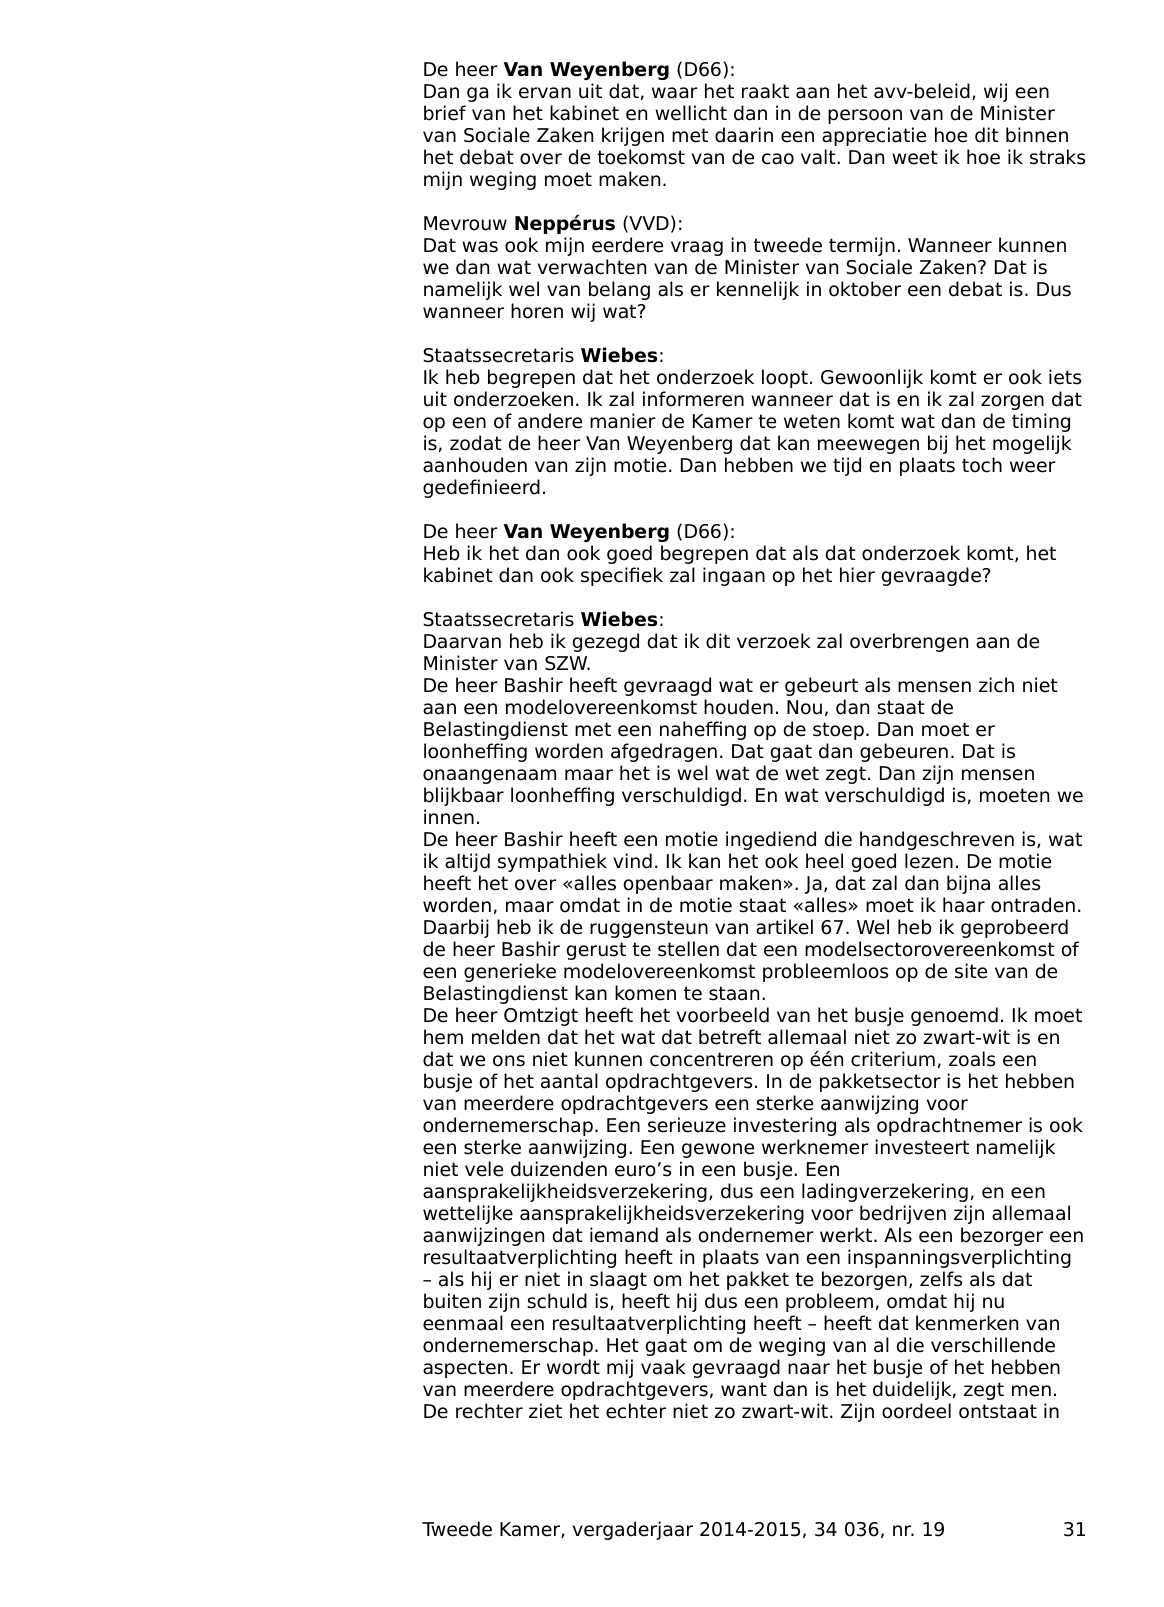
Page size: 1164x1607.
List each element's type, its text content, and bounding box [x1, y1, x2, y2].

text Staatssecretaris Wiebes: [422, 345, 1087, 367]
text De heer Bashir heeft gevraagd wat er gebeurt als mensen zich niet aan een modelovereenkomst houden. Nou, dan staat de Belastingdienst met een naheffing op de stoep. Dan moet er loonheffing worden afgedragen. Dat gaat dan gebeuren. Dat is onaangenaam maar het is wel wat de wet zegt. Dan zijn mensen blijkbaar loonheffing verschuldigd. En wat verschuldigd is, moeten we innen. [422, 675, 1087, 829]
text Staatssecretaris Wiebes: [422, 609, 1087, 631]
text De heer Bashir heeft een motie ingediend die handgeschreven is, wat ik altijd sympathiek vind. Ik kan het ook heel goed lezen. De motie heeft het over «alles openbaar maken». Ja, dat zal dan bijna alles worden, maar omdat in de motie staat «alles» moet ik haar ontraden. Daarbij heb ik de ruggensteun van artikel 67. Wel heb ik geprobeerd de heer Bashir gerust te stellen dat een modelsectorovereenkomst of een generieke modelovereenkomst probleemloos op de site van de Belastingdienst kan komen te staan. [422, 829, 1087, 1005]
text Dan ga ik ervan uit dat, waar het raakt aan het avv-beleid, wij een brief van het kabinet en wellicht dan in de persoon van de Minister van Sociale Zaken krijgen met daarin een appreciatie hoe dit binnen het debat over de toekomst van de cao valt. Dan weet ik hoe ik straks mijn weging moet maken. [422, 81, 1087, 191]
text De heer Van Weyenberg (D66): [422, 521, 1087, 543]
text Dat was ook mijn eerdere vraag in tweede termijn. Wanneer kunnen we dan wat verwachten van de Minister van Sociale Zaken? Dat is namelijk wel van belang als er kennelijk in oktober een debat is. Dus wanneer horen wij wat? [422, 235, 1087, 323]
text Mevrouw Neppérus (VVD): [422, 213, 1087, 235]
text Ik heb begrepen dat het onderzoek loopt. Gewoonlijk komt er ook iets uit onderzoeken. Ik zal informeren wanneer dat is en ik zal zorgen dat op een of andere manier de Kamer te weten komt wat dan de timing is, zodat de heer Van Weyenberg dat kan meewegen bij het mogelijk aanhouden van zijn motie. Dan hebben we tijd en plaats toch weer gedefinieerd. [422, 367, 1087, 499]
text De heer Omtzigt heeft het voorbeeld van het busje genoemd. Ik moet hem melden dat het wat dat betreft allemaal niet zo zwart-wit is en dat we ons niet kunnen concentreren op één criterium, zoals een busje of het aantal opdrachtgevers. In de pakketsector is het hebben van meerdere opdrachtgevers een sterke aanwijzing voor ondernemerschap. Een serieuze investering als opdrachtnemer is ook een sterke aanwijzing. Een gewone werknemer investeert namelijk niet vele duizenden euro’s in een busje. Een aansprakelijkheidsverzekering, dus een ladingverzekering, en een wettelijke aansprakelijkheidsverzekering voor bedrijven zijn allemaal aanwijzingen dat iemand als ondernemer werkt. Als een bezorger een resultaatverplichting heeft in plaats van een inspanningsverplichting – als hij er niet in slaagt om het pakket te bezorgen, zelfs als dat buiten zijn schuld is, heeft hij dus een probleem, omdat hij nu eenmaal een resultaatverplichting heeft – heeft dat kenmerken van ondernemerschap. Het gaat om de weging van al die verschillende aspecten. Er wordt mij vaak gevraagd naar het busje of het hebben van meerdere opdrachtgevers, want dan is het duidelijk, zegt men. De rechter ziet het echter niet zo zwart-wit. Zijn oordeel ontstaat in [422, 1005, 1087, 1423]
text Heb ik het dan ook goed begrepen dat als dat onderzoek komt, het kabinet dan ook specifiek zal ingaan op het hier gevraagde? [422, 543, 1087, 587]
text Daarvan heb ik gezegd dat ik dit verzoek zal overbrengen aan de Minister van SZW. [422, 631, 1087, 675]
text De heer Van Weyenberg (D66): [422, 59, 1087, 81]
